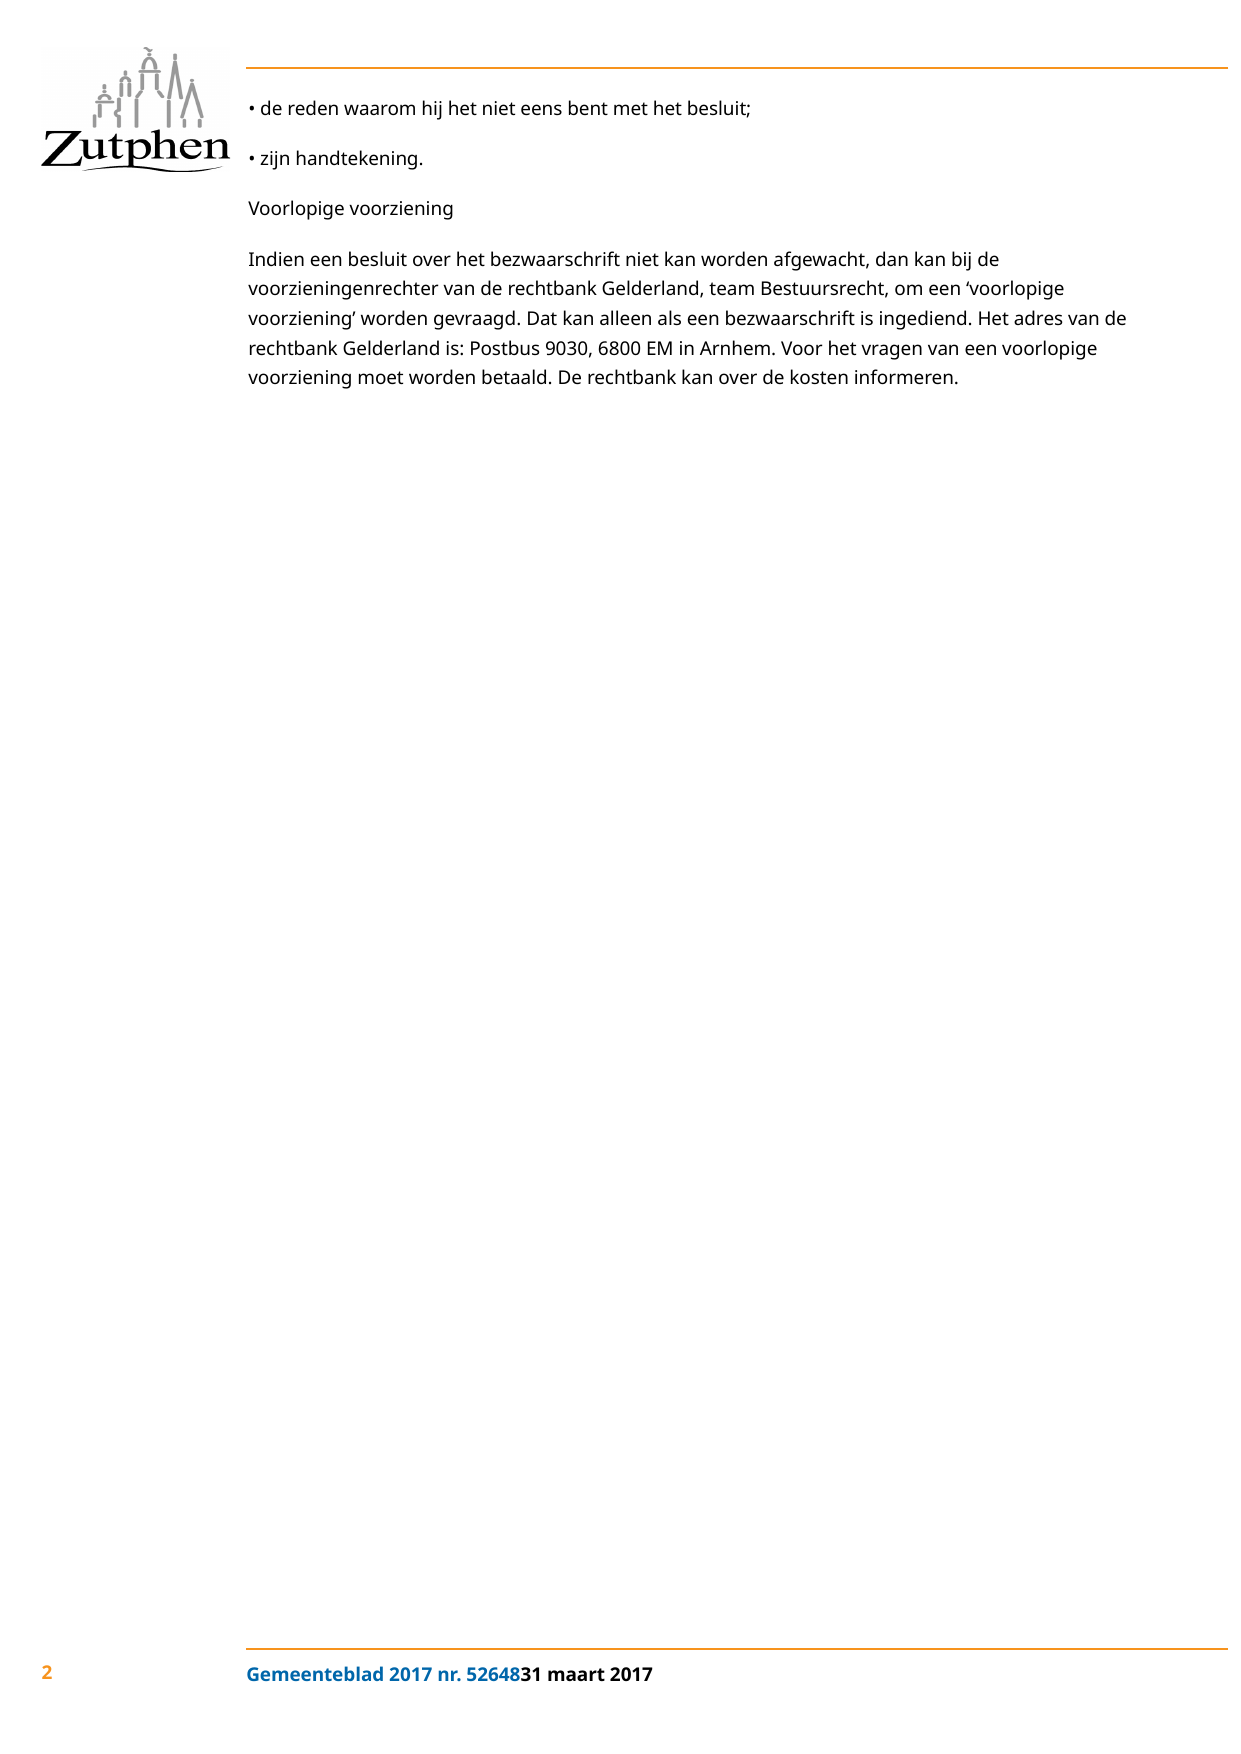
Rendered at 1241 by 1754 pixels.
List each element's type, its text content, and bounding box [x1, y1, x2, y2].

picture [41, 47, 231, 172]
text • zijn handtekening. [248, 145, 1152, 171]
text Voorlopige voorziening [248, 196, 1152, 221]
text Indien een besluit over het bezwaarschrift niet kan worden afgewacht, dan kan bij de voorzieningenrechter van de rechtbank Gelderland, team Bestuursrecht, om een ‘voorlopige voorziening’ worden gevraagd. Dat kan alleen als een bezwaarschrift is ingediend. Het adres van de rechtbank Gelderland is: Postbus 9030, 6800 EM in Arnhem. Voor het vragen van een voorlopige voorziening moet worden betaald. De rechtbank kan over de kosten informeren. [248, 246, 1152, 390]
text • de reden waarom hij het niet eens bent met het besluit; [248, 95, 1152, 121]
